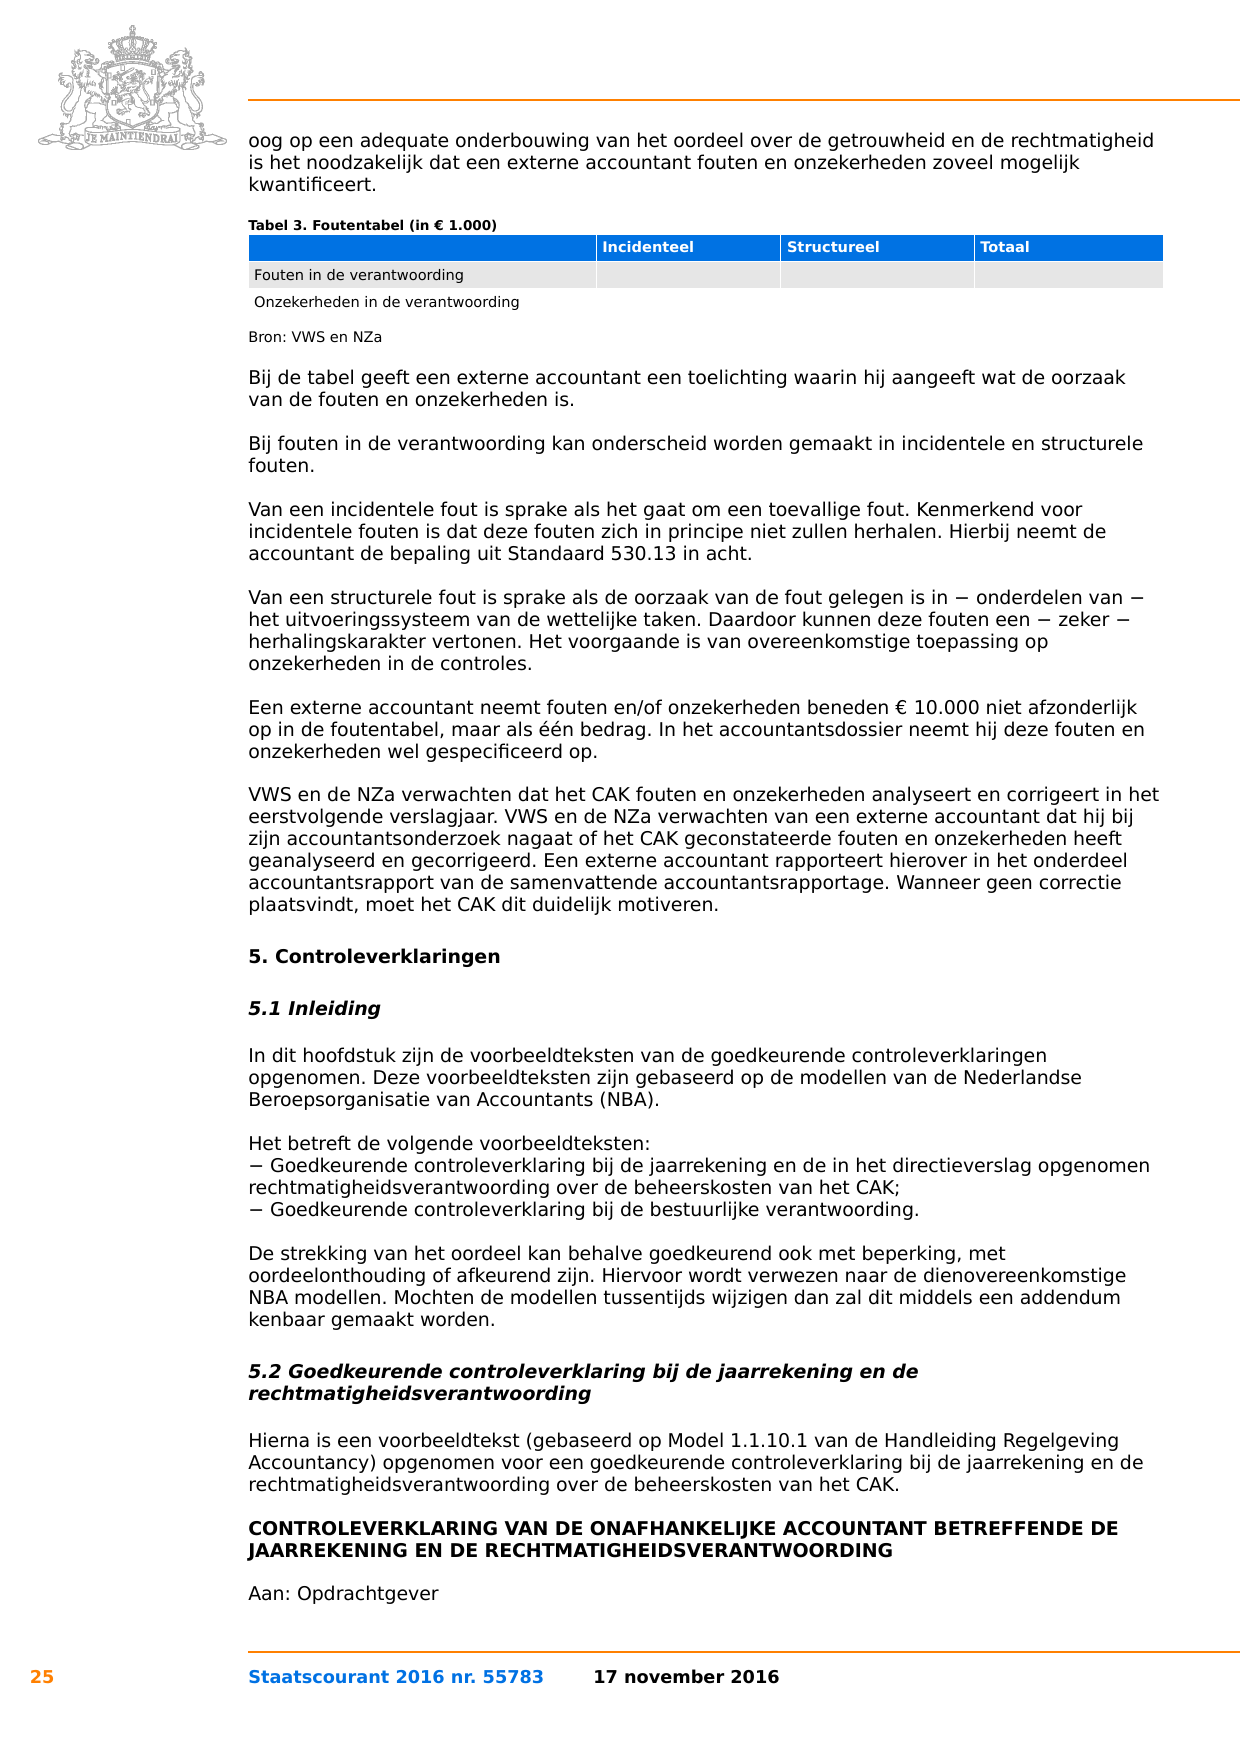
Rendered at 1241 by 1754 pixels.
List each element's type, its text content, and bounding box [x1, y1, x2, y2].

table_cell [975, 289, 1163, 316]
picture [38, 25, 227, 150]
table_cell [597, 262, 780, 288]
table_cell Structureel [781, 235, 974, 261]
text oog op een adequate onderbouwing van het oordeel over de getrouwheid en de rechtmatigheid is het noodzakelijk dat een externe accountant fouten en onzekerheden zoveel mogelijk kwantificeert. [248, 130, 1163, 196]
text Aan: Opdrachtgever [248, 1583, 1163, 1605]
table_cell Incidenteel [597, 235, 780, 261]
table_cell [781, 289, 974, 316]
subtitle 5. Controleverklaringen [248, 946, 1163, 968]
text Van een structurele fout is sprake als de oorzaak van de fout gelegen is in − onderdelen van − het uitvoeringssysteem van de wettelijke taken. Daardoor kunnen deze fouten een − zeker − herhalingskarakter vertonen. Het voorgaande is van overeenkomstige toepassing op onzekerheden in de controles. [248, 587, 1163, 675]
table_cell Onzekerheden in de verantwoording [249, 289, 596, 316]
table_cell Bron: VWS en NZa [248, 317, 1163, 345]
text Hierna is een voorbeeldtekst (gebaseerd op Model 1.1.10.1 van de Handleiding Regelgeving Accountancy) opgenomen voor een goedkeurende controleverklaring bij de jaarrekening en de rechtmatigheidsverantwoording over de beheerskosten van het CAK. [248, 1430, 1163, 1496]
table_cell [597, 289, 780, 316]
subtitle 5.2 Goedkeurende controleverklaring bij de jaarrekening en de rechtmatigheidsverantwoording [248, 1361, 1163, 1405]
text In dit hoofdstuk zijn de voorbeeldteksten van de goedkeurende controleverklaringen opgenomen. Deze voorbeeldteksten zijn gebaseerd op de modellen van de Nederlandse Beroepsorganisatie van Accountants (NBA). [248, 1045, 1163, 1111]
text Bij de tabel geeft een externe accountant een toelichting waarin hij aangeeft wat de oorzaak van de fouten en onzekerheden is. [248, 367, 1163, 411]
text De strekking van het oordeel kan behalve goedkeurend ook met beperking, met oordeelonthouding of afkeurend zijn. Hiervoor wordt verwezen naar de dienovereenkomstige NBA modellen. Mochten de modellen tussentijds wijzigen dan zal dit middels een addendum kenbaar gemaakt worden. [248, 1243, 1163, 1331]
text Een externe accountant neemt fouten en/of onzekerheden beneden € 10.000 niet afzonderlijk op in de foutentabel, maar als één bedrag. In het accountantsdossier neemt hij deze fouten en onzekerheden wel gespecificeerd op. [248, 697, 1163, 762]
text Het betreft de volgende voorbeeldteksten: [248, 1133, 1163, 1155]
text Bij fouten in de verantwoording kan onderscheid worden gemaakt in incidentele en structurele fouten. [248, 433, 1163, 477]
text − Goedkeurende controleverklaring bij de bestuurlijke verantwoording. [248, 1199, 1163, 1221]
table_cell Totaal [975, 235, 1163, 261]
text CONTROLEVERKLARING VAN DE ONAFHANKELIJKE ACCOUNTANT BETREFFENDE DE JAARREKENING EN DE RECHTMATIGHEIDSVERANTWOORDING [248, 1517, 1163, 1561]
table_header Tabel 3. Foutentabel (in € 1.000) [248, 218, 1163, 233]
table_cell [975, 262, 1163, 288]
table_cell Fouten in de verantwoording [249, 262, 596, 288]
table_cell [249, 235, 596, 261]
text − Goedkeurende controleverklaring bij de jaarrekening en de in het directieverslag opgenomen rechtmatigheidsverantwoording over de beheerskosten van het CAK; [248, 1155, 1163, 1199]
table_cell [781, 262, 974, 288]
text VWS en de NZa verwachten dat het CAK fouten en onzekerheden analyseert en corrigeert in het eerstvolgende verslagjaar. VWS en de NZa verwachten van een externe accountant dat hij bij zijn accountantsonderzoek nagaat of het CAK geconstateerde fouten en onzekerheden heeft geanalyseerd en gecorrigeerd. Een externe accountant rapporteert hierover in het onderdeel accountantsrapport van de samenvattende accountantsrapportage. Wanneer geen correctie plaatsvindt, moet het CAK dit duidelijk motiveren. [248, 784, 1163, 916]
subtitle 5.1 Inleiding [248, 998, 1163, 1020]
text Van een incidentele fout is sprake als het gaat om een toevallige fout. Kenmerkend voor incidentele fouten is dat deze fouten zich in principe niet zullen herhalen. Hierbij neemt de accountant de bepaling uit Standaard 530.13 in acht. [248, 499, 1163, 565]
